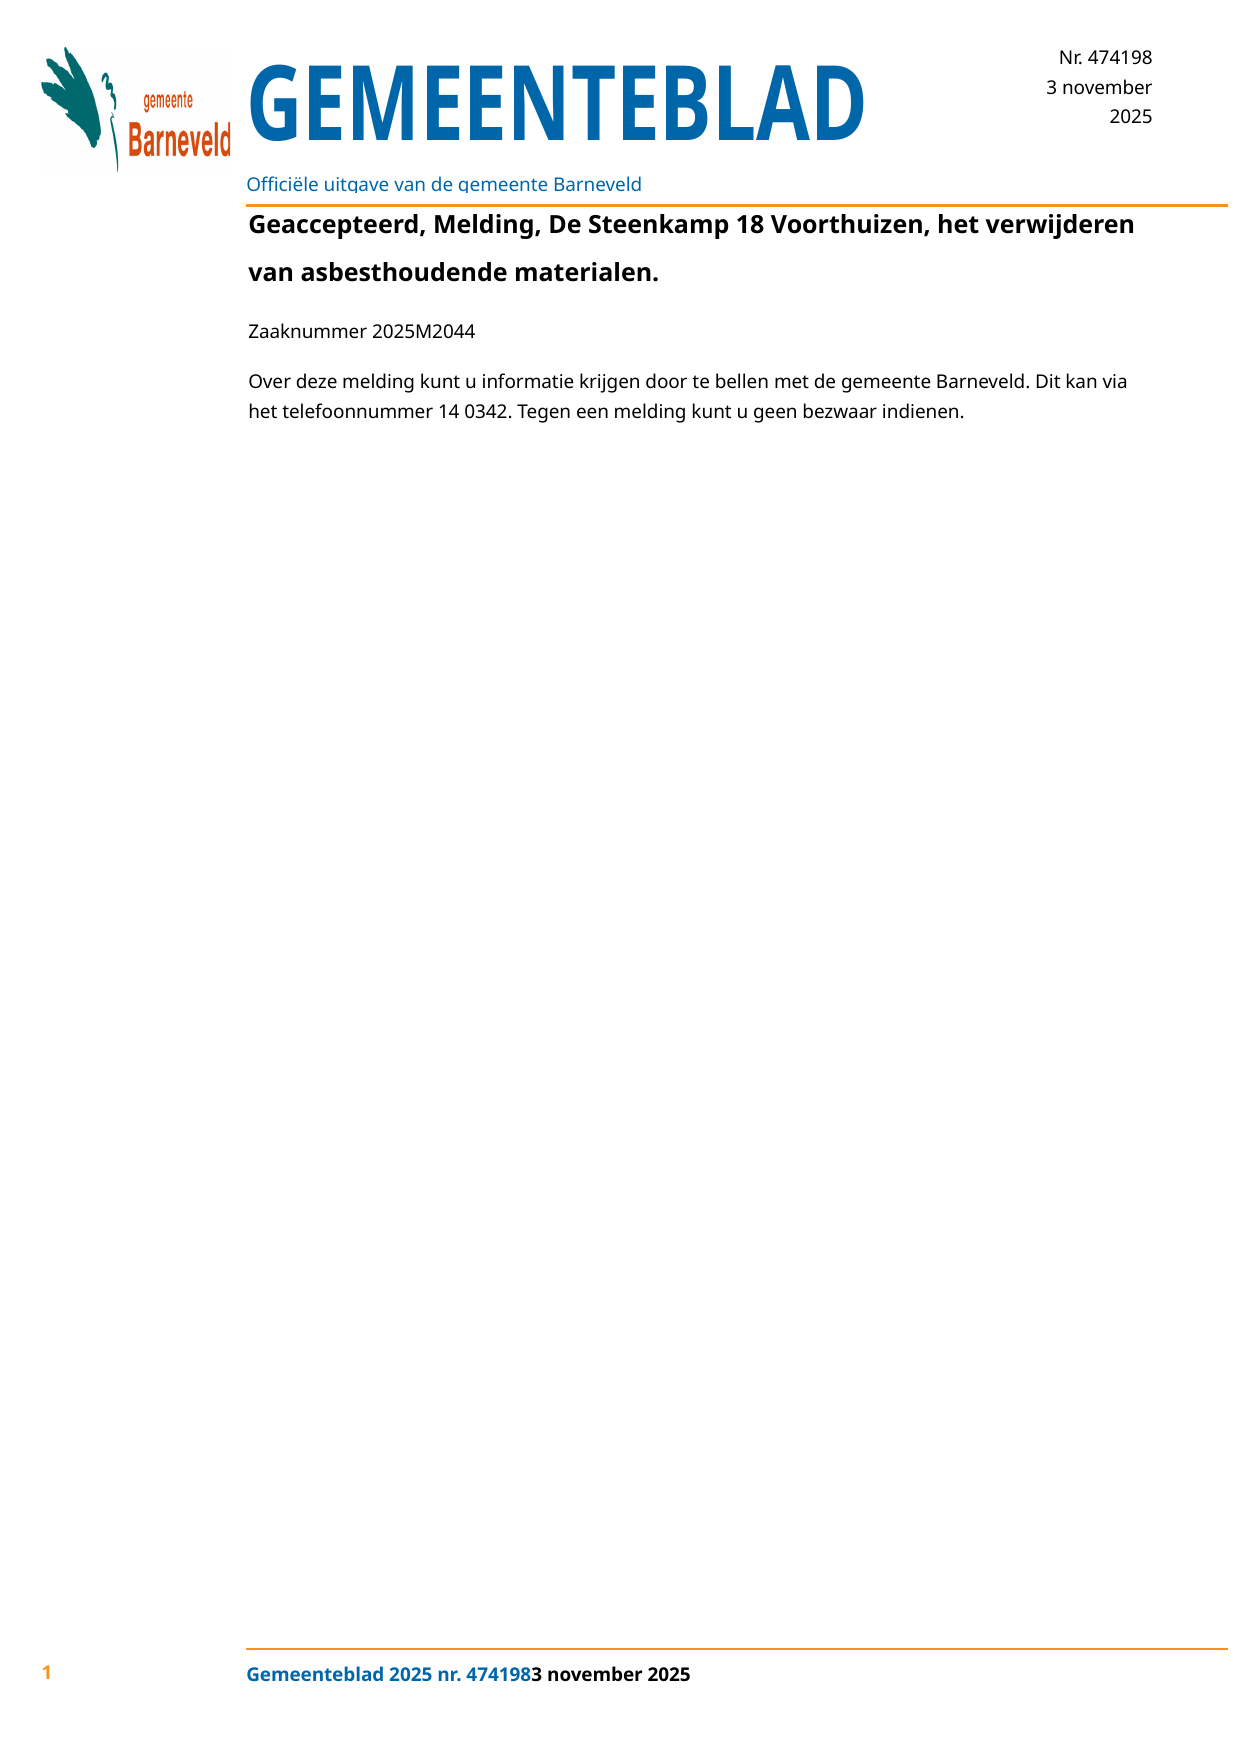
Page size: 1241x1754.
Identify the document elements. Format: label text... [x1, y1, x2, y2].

text Over deze melding kunt u informatie krijgen door te bellen met de gemeente Barneveld. Dit kan via het telefoonnummer 14 0342. Tegen een melding kunt u geen bezwaar indienen. [248, 368, 1152, 424]
text Geaccepteerd, Melding, De Steenkamp 18 Voorthuizen, het verwijderen van asbesthoudende materialen. [248, 207, 1152, 288]
picture [41, 47, 231, 172]
text Zaaknummer 2025M2044 [248, 318, 1152, 344]
